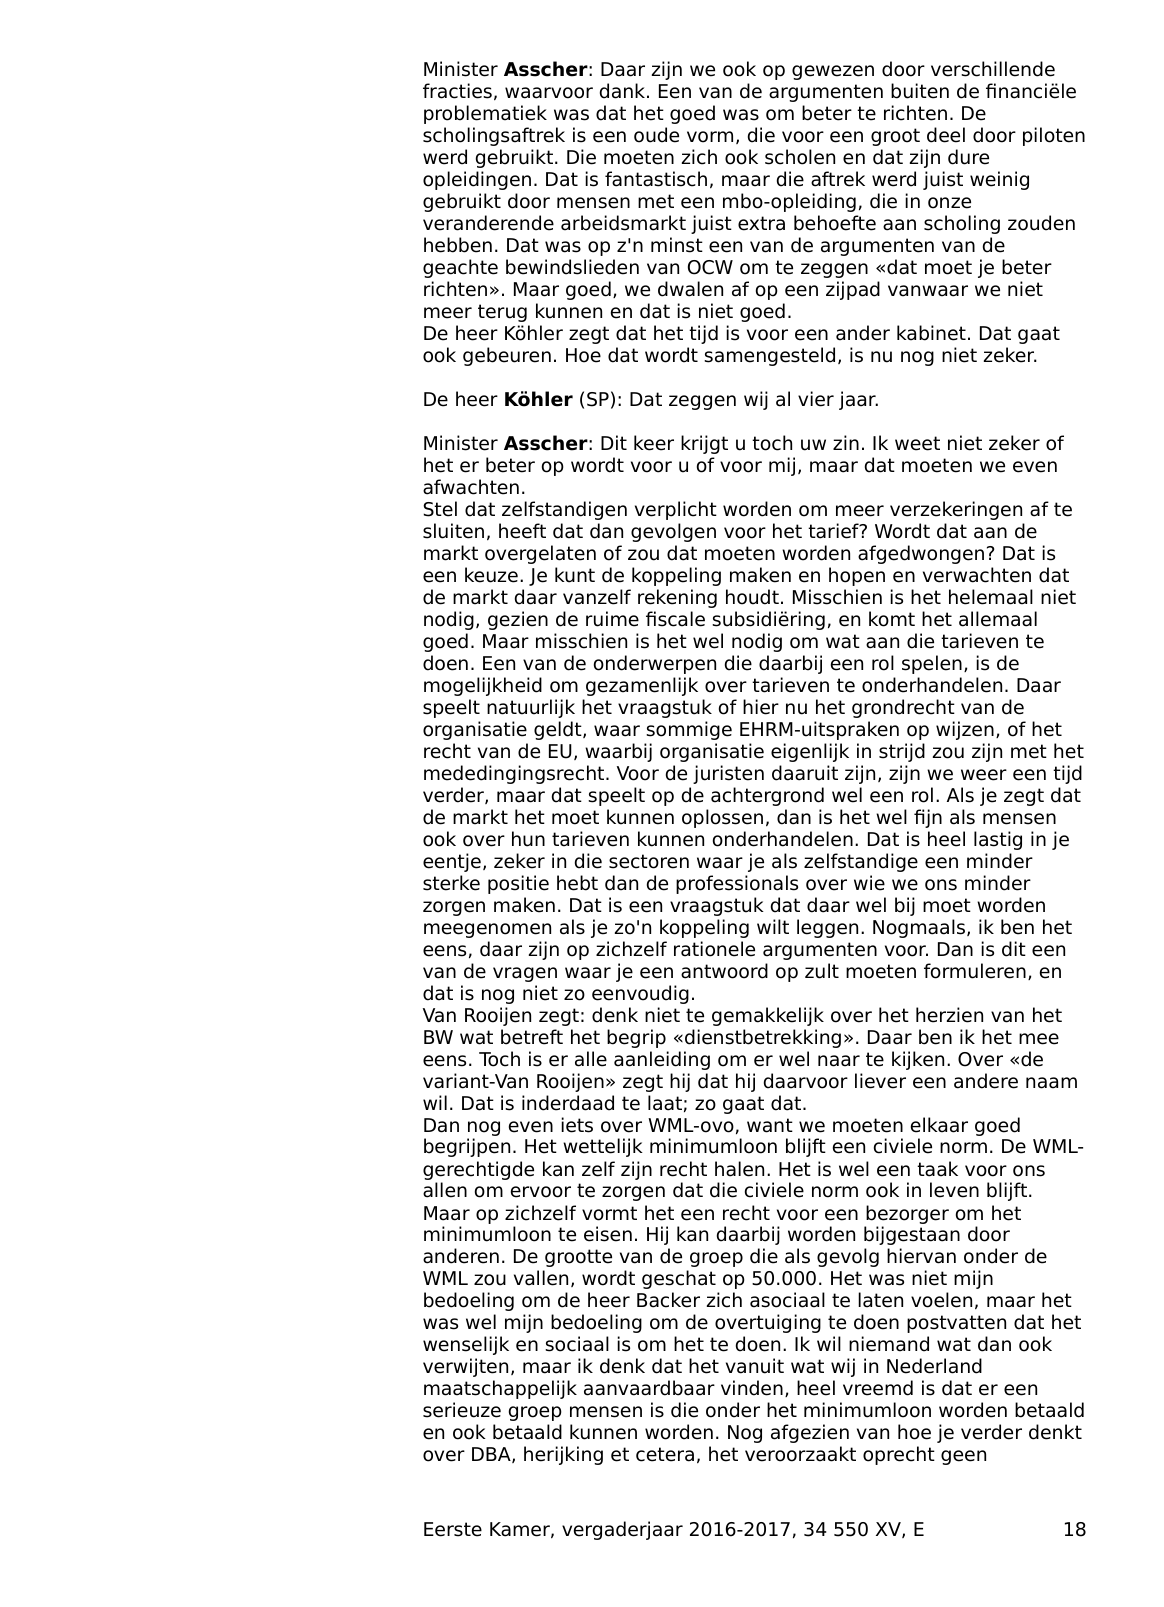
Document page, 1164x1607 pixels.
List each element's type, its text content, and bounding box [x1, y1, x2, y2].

text De heer Köhler zegt dat het tijd is voor een ander kabinet. Dat gaat ook gebeuren. Hoe dat wordt samengesteld, is nu nog niet zeker. [422, 323, 1087, 367]
text Stel dat zelfstandigen verplicht worden om meer verzekeringen af te sluiten, heeft dat dan gevolgen voor het tarief? Wordt dat aan de markt overgelaten of zou dat moeten worden afgedwongen? Dat is een keuze. Je kunt de koppeling maken en hopen en verwachten dat de markt daar vanzelf rekening houdt. Misschien is het helemaal niet nodig, gezien de ruime fiscale subsidiëring, en komt het allemaal goed. Maar misschien is het wel nodig om wat aan die tarieven te doen. Een van de onderwerpen die daarbij een rol spelen, is de mogelijkheid om gezamenlijk over tarieven te onderhandelen. Daar speelt natuurlijk het vraagstuk of hier nu het grondrecht van de organisatie geldt, waar sommige EHRM-uitspraken op wijzen, of het recht van de EU, waarbij organisatie eigenlijk in strijd zou zijn met het mededingingsrecht. Voor de juristen daaruit zijn, zijn we weer een tijd verder, maar dat speelt op de achtergrond wel een rol. Als je zegt dat de markt het moet kunnen oplossen, dan is het wel fijn als mensen ook over hun tarieven kunnen onderhandelen. Dat is heel lastig in je eentje, zeker in die sectoren waar je als zelfstandige een minder sterke positie hebt dan de professionals over wie we ons minder zorgen maken. Dat is een vraagstuk dat daar wel bij moet worden meegenomen als je zo'n koppeling wilt leggen. Nogmaals, ik ben het eens, daar zijn op zichzelf rationele argumenten voor. Dan is dit een van de vragen waar je een antwoord op zult moeten formuleren, en dat is nog niet zo eenvoudig. [422, 499, 1087, 1004]
text Van Rooijen zegt: denk niet te gemakkelijk over het herzien van het BW wat betreft het begrip «dienstbetrekking». Daar ben ik het mee eens. Toch is er alle aanleiding om er wel naar te kijken. Over «de variant-Van Rooijen» zegt hij dat hij daarvoor liever een andere naam wil. Dat is inderdaad te laat; zo gaat dat. [422, 1004, 1087, 1114]
text Minister Asscher: Daar zijn we ook op gewezen door verschillende fracties, waarvoor dank. Een van de argumenten buiten de financiële problematiek was dat het goed was om beter te richten. De scholingsaftrek is een oude vorm, die voor een groot deel door piloten werd gebruikt. Die moeten zich ook scholen en dat zijn dure opleidingen. Dat is fantastisch, maar die aftrek werd juist weinig gebruikt door mensen met een mbo-opleiding, die in onze veranderende arbeidsmarkt juist extra behoefte aan scholing zouden hebben. Dat was op z'n minst een van de argumenten van de geachte bewindslieden van OCW om te zeggen «dat moet je beter richten». Maar goed, we dwalen af op een zijpad vanwaar we niet meer terug kunnen en dat is niet goed. [422, 59, 1087, 323]
text Dan nog even iets over WML-ovo, want we moeten elkaar goed begrijpen. Het wettelijk minimumloon blijft een civiele norm. De WML-gerechtigde kan zelf zijn recht halen. Het is wel een taak voor ons allen om ervoor te zorgen dat die civiele norm ook in leven blijft. Maar op zichzelf vormt het een recht voor een bezorger om het minimumloon te eisen. Hij kan daarbij worden bijgestaan door anderen. De grootte van de groep die als gevolg hiervan onder de WML zou vallen, wordt geschat op 50.000. Het was niet mijn bedoeling om de heer Backer zich asociaal te laten voelen, maar het was wel mijn bedoeling om de overtuiging te doen postvatten dat het wenselijk en sociaal is om het te doen. Ik wil niemand wat dan ook verwijten, maar ik denk dat het vanuit wat wij in Nederland maatschappelijk aanvaardbaar vinden, heel vreemd is dat er een serieuze groep mensen is die onder het minimumloon worden betaald en ook betaald kunnen worden. Nog afgezien van hoe je verder denkt over DBA, herijking et cetera, het veroorzaakt oprecht geen [422, 1114, 1087, 1466]
text De heer Köhler (SP): Dat zeggen wij al vier jaar. [422, 389, 1087, 411]
text Minister Asscher: Dit keer krijgt u toch uw zin. Ik weet niet zeker of het er beter op wordt voor u of voor mij, maar dat moeten we even afwachten. [422, 433, 1087, 499]
